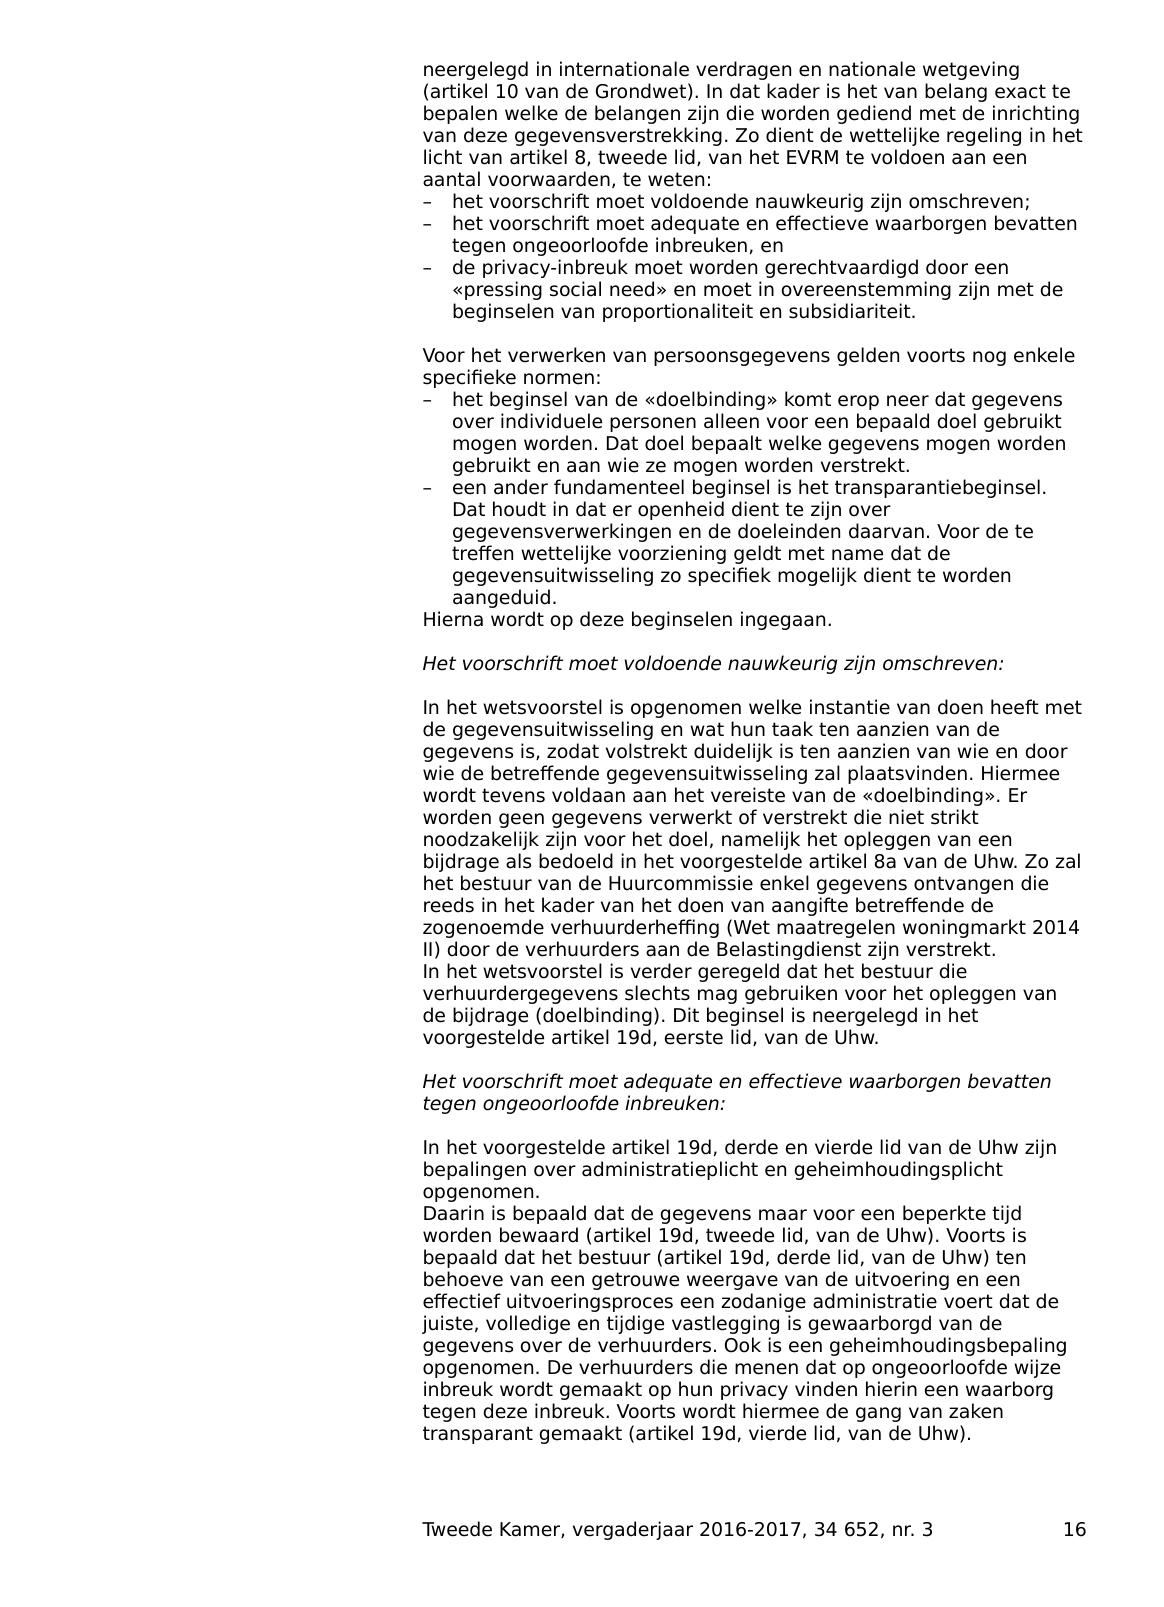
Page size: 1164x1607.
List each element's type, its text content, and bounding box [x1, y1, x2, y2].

text Daarin is bepaald dat de gegevens maar voor een beperkte tijd worden bewaard (artikel 19d, tweede lid, van de Uhw). Voorts is bepaald dat het bestuur (artikel 19d, derde lid, van de Uhw) ten behoeve van een getrouwe weergave van de uitvoering en een effectief uitvoeringsproces een zodanige administratie voert dat de juiste, volledige en tijdige vastlegging is gewaarborgd van de gegevens over de verhuurders. Ook is een geheimhoudingsbepaling opgenomen. De verhuurders die menen dat op ongeoorloofde wijze inbreuk wordt gemaakt op hun privacy vinden hierin een waarborg tegen deze inbreuk. Voorts wordt hiermee de gang van zaken transparant gemaakt (artikel 19d, vierde lid, van de Uhw). [422, 1203, 1087, 1445]
text Het voorschrift moet adequate en effectieve waarborgen bevatten tegen ongeoorloofde inbreuken: [422, 1071, 1087, 1115]
text – het beginsel van de «doelbinding» komt erop neer dat gegevens over individuele personen alleen voor een bepaald doel gebruikt mogen worden. Dat doel bepaalt welke gegevens mogen worden gebruikt en aan wie ze mogen worden verstrekt. [422, 389, 1087, 477]
text Het voorschrift moet voldoende nauwkeurig zijn omschreven: [422, 653, 1087, 675]
text – het voorschrift moet voldoende nauwkeurig zijn omschreven; [422, 191, 1087, 213]
text In het wetsvoorstel is opgenomen welke instantie van doen heeft met de gegevensuitwisseling en wat hun taak ten aanzien van de gegevens is, zodat volstrekt duidelijk is ten aanzien van wie en door wie de betreffende gegevensuitwisseling zal plaatsvinden. Hiermee wordt tevens voldaan aan het vereiste van de «doelbinding». Er worden geen gegevens verwerkt of verstrekt die niet strikt noodzakelijk zijn voor het doel, namelijk het opleggen van een bijdrage als bedoeld in het voorgestelde artikel 8a van de Uhw. Zo zal het bestuur van de Huurcommissie enkel gegevens ontvangen die reeds in het kader van het doen van aangifte betreffende de zogenoemde verhuurderheffing (Wet maatregelen woningmarkt 2014 II) door de verhuurders aan de Belastingdienst zijn verstrekt. [422, 697, 1087, 961]
text neergelegd in internationale verdragen en nationale wetgeving (artikel 10 van de Grondwet). In dat kader is het van belang exact te bepalen welke de belangen zijn die worden gediend met de inrichting van deze gegevensverstrekking. Zo dient de wettelijke regeling in het licht van artikel 8, tweede lid, van het EVRM te voldoen aan een aantal voorwaarden, te weten: [422, 59, 1087, 191]
text Voor het verwerken van persoonsgegevens gelden voorts nog enkele specifieke normen: [422, 345, 1087, 389]
text In het wetsvoorstel is verder geregeld dat het bestuur die verhuurdergegevens slechts mag gebruiken voor het opleggen van de bijdrage (doelbinding). Dit beginsel is neergelegd in het voorgestelde artikel 19d, eerste lid, van de Uhw. [422, 961, 1087, 1049]
text – de privacy-inbreuk moet worden gerechtvaardigd door een «pressing social need» en moet in overeenstemming zijn met de beginselen van proportionaliteit en subsidiariteit. [422, 257, 1087, 323]
text In het voorgestelde artikel 19d, derde en vierde lid van de Uhw zijn bepalingen over administratieplicht en geheimhoudingsplicht opgenomen. [422, 1137, 1087, 1203]
text – een ander fundamenteel beginsel is het transparantiebeginsel. Dat houdt in dat er openheid dient te zijn over gegevensverwerkingen en de doeleinden daarvan. Voor de te treffen wettelijke voorziening geldt met name dat de gegevensuitwisseling zo specifiek mogelijk dient te worden aangeduid. [422, 477, 1087, 609]
text – het voorschrift moet adequate en effectieve waarborgen bevatten tegen ongeoorloofde inbreuken, en [422, 213, 1087, 257]
text Hierna wordt op deze beginselen ingegaan. [422, 609, 1087, 631]
